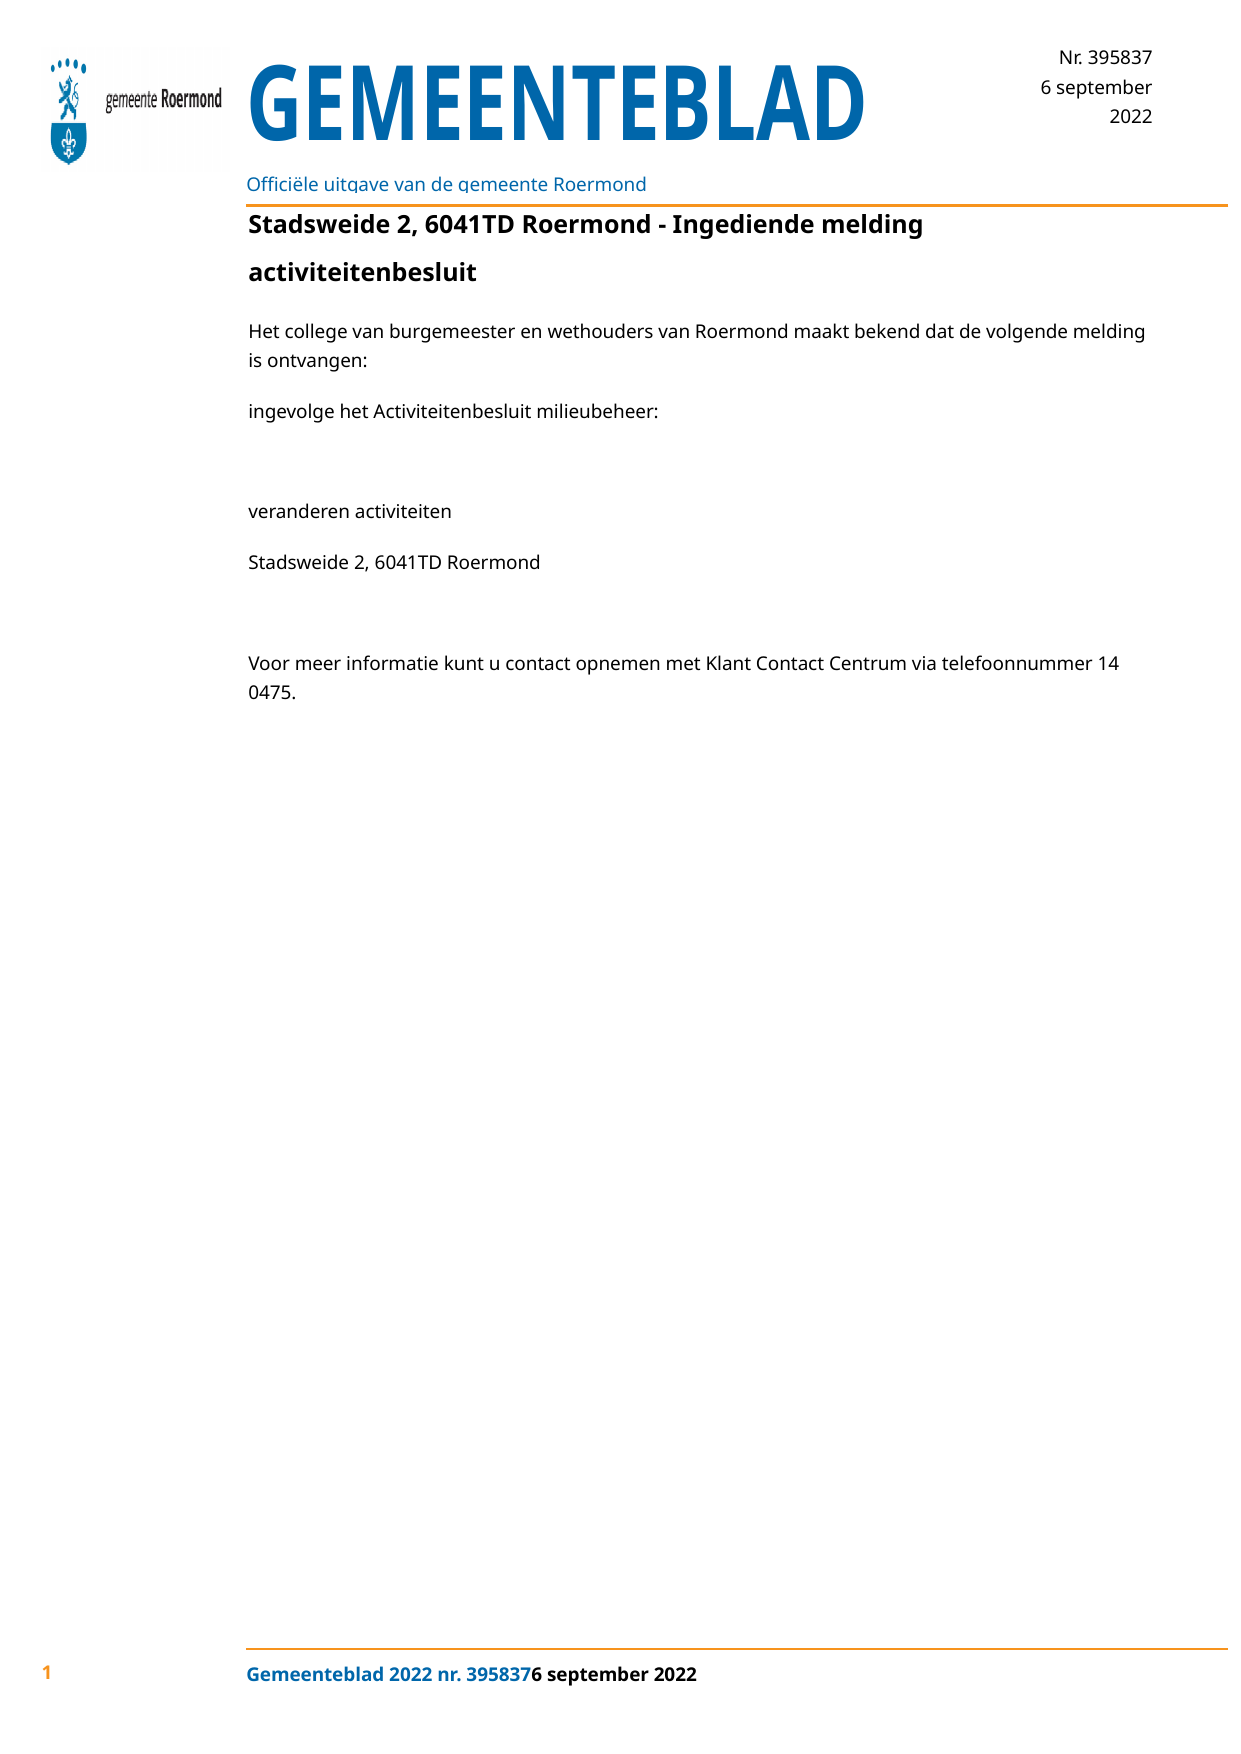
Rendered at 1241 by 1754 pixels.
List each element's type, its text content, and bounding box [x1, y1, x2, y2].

text Voor meer informatie kunt u contact opnemen met Klant Contact Centrum via telefoonnummer 14 0475. [248, 650, 1152, 705]
text Stadsweide 2, 6041TD Roermond [248, 549, 1152, 575]
text Stadsweide 2, 6041TD Roermond - Ingediende melding activiteitenbesluit [248, 207, 1152, 288]
text ingevolge het Activiteitenbesluit milieubeheer: [248, 398, 1152, 424]
text veranderen activiteiten [248, 499, 1152, 524]
picture [41, 47, 231, 172]
text Het college van burgemeester en wethouders van Roermond maakt bekend dat de volgende melding is ontvangen: [248, 318, 1152, 373]
